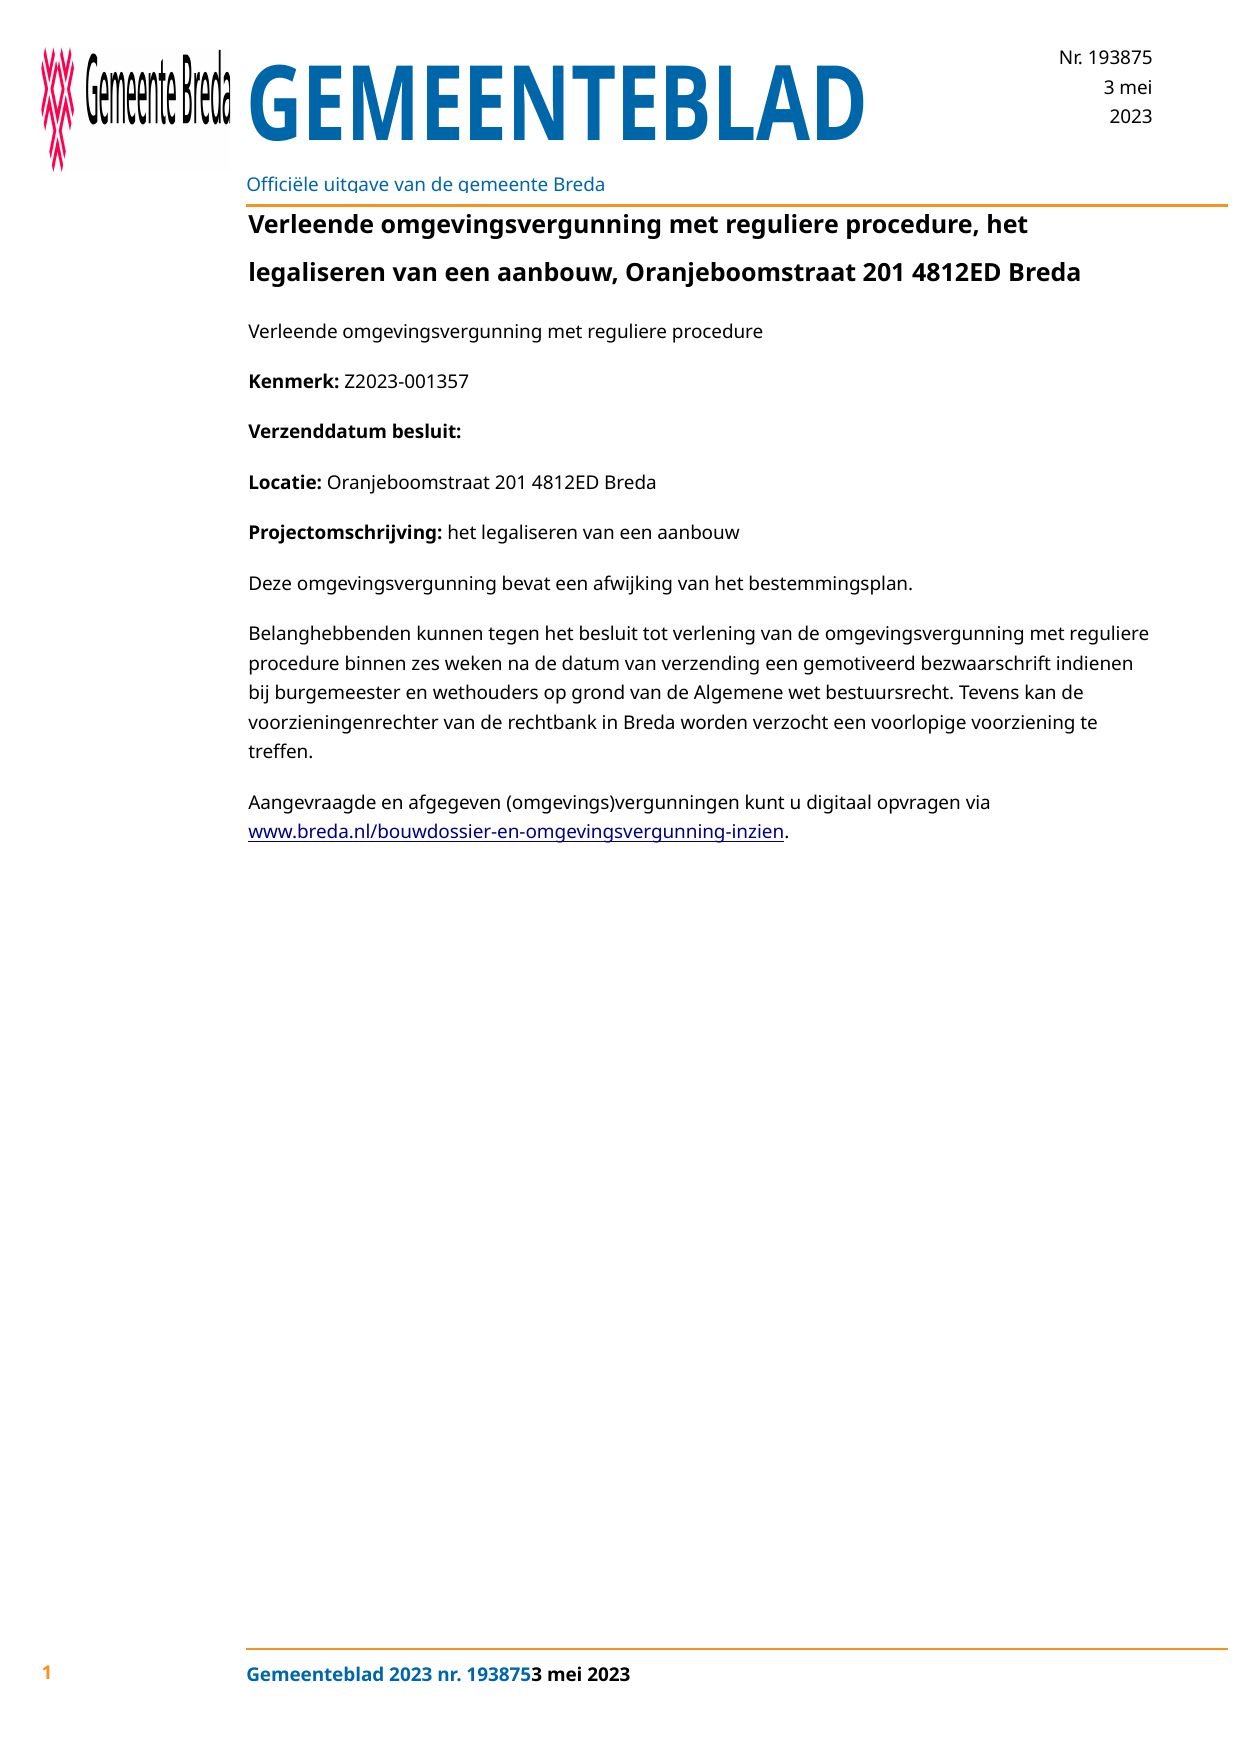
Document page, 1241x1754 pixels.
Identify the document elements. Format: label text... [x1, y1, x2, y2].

picture [41, 47, 231, 172]
text Projectomschrijving: het legaliseren van een aanbouw [248, 519, 1152, 545]
text Belanghebbenden kunnen tegen het besluit tot verlening van de omgevingsvergunning met reguliere procedure binnen zes weken na de datum van verzending een gemotiveerd bezwaarschrift indienen bij burgemeester en wethouders op grond van de Algemene wet bestuursrecht. Tevens kan de voorzieningenrechter van de rechtbank in Breda worden verzocht een voorlopige voorziening te treffen. [248, 620, 1152, 764]
text Locatie: Oranjeboomstraat 201 4812ED Breda [248, 469, 1152, 495]
text Verzenddatum besluit: [248, 419, 1152, 444]
text Verleende omgevingsvergunning met reguliere procedure, het legaliseren van een aanbouw, Oranjeboomstraat 201 4812ED Breda [248, 207, 1152, 288]
text Kenmerk: Z2023-001357 [248, 368, 1152, 394]
text Verleende omgevingsvergunning met reguliere procedure [248, 318, 1152, 344]
text Aangevraagde en afgegeven (omgevings)vergunningen kunt u digitaal opvragen via www.breda.nl/bouwdossier-en-omgevingsvergunning-inzien. [248, 789, 1152, 844]
text Deze omgevingsvergunning bevat een afwijking van het bestemmingsplan. [248, 570, 1152, 596]
